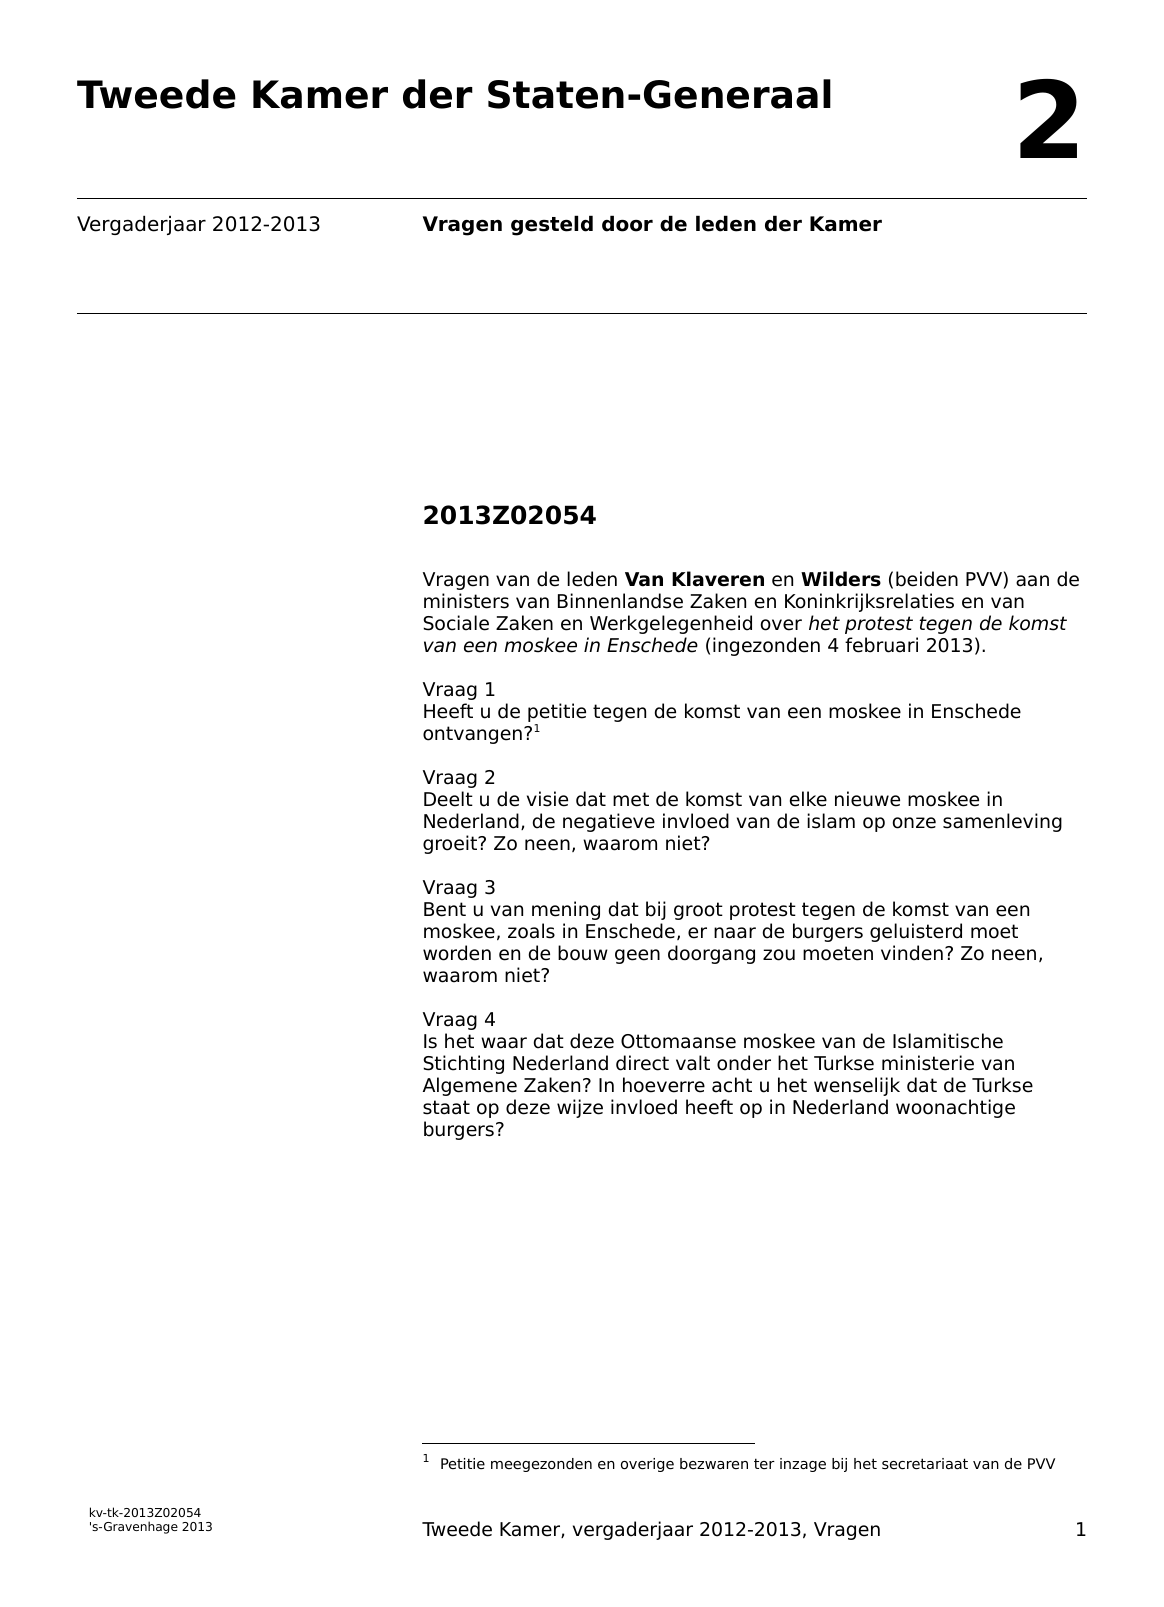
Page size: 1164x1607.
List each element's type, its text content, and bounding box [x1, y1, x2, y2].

table_header Tweede Kamer der Staten-Generaal [77, 59, 886, 198]
text Is het waar dat deze Ottomaanse moskee van de Islamitische Stichting Nederland direct valt onder het Turkse ministerie van Algemene Zaken? In hoeverre acht u het wenselijk dat de Turkse staat op deze wijze invloed heeft op in Nederland woonachtige burgers? [422, 1031, 1087, 1141]
text kv-tk-2013Z02054 [88, 1506, 323, 1520]
text Vraag 1 [422, 679, 1087, 701]
text Petitie meegezonden en overige bezwaren ter inzage bij het secretariaat van de PVV [422, 1452, 1087, 1474]
text Heeft u de petitie tegen de komst van een moskee in Enschede ontvangen? [422, 701, 1087, 745]
text Bent u van mening dat bij groot protest tegen de komst van een moskee, zoals in Enschede, er naar de burgers geluisterd moet worden en de bouw geen doorgang zou moeten vinden? Zo neen, waarom niet? [422, 899, 1087, 987]
text Vragen van de leden Van Klaveren en Wilders (beiden PVV) aan de ministers van Binnenlandse Zaken en Koninkrijksrelaties en van Sociale Zaken en Werkgelegenheid over het protest tegen de komst van een moskee in Enschede (ingezonden 4 februari 2013). [422, 569, 1087, 657]
text Vraag 3 [422, 877, 1087, 899]
table_cell Vragen gesteld door de leden der Kamer [422, 199, 1087, 313]
table_cell Vergaderjaar 2012-2013 [77, 199, 422, 313]
text 2013Z02054 [422, 501, 1087, 531]
text Deelt u de visie dat met de komst van elke nieuwe moskee in Nederland, de negatieve invloed van de islam op onze samenleving groeit? Zo neen, waarom niet? [422, 789, 1087, 855]
text Vraag 4 [422, 1009, 1087, 1031]
table_header 2 [886, 59, 1087, 198]
text 's-Gravenhage 2013 [88, 1520, 323, 1534]
text Vraag 2 [422, 767, 1087, 789]
